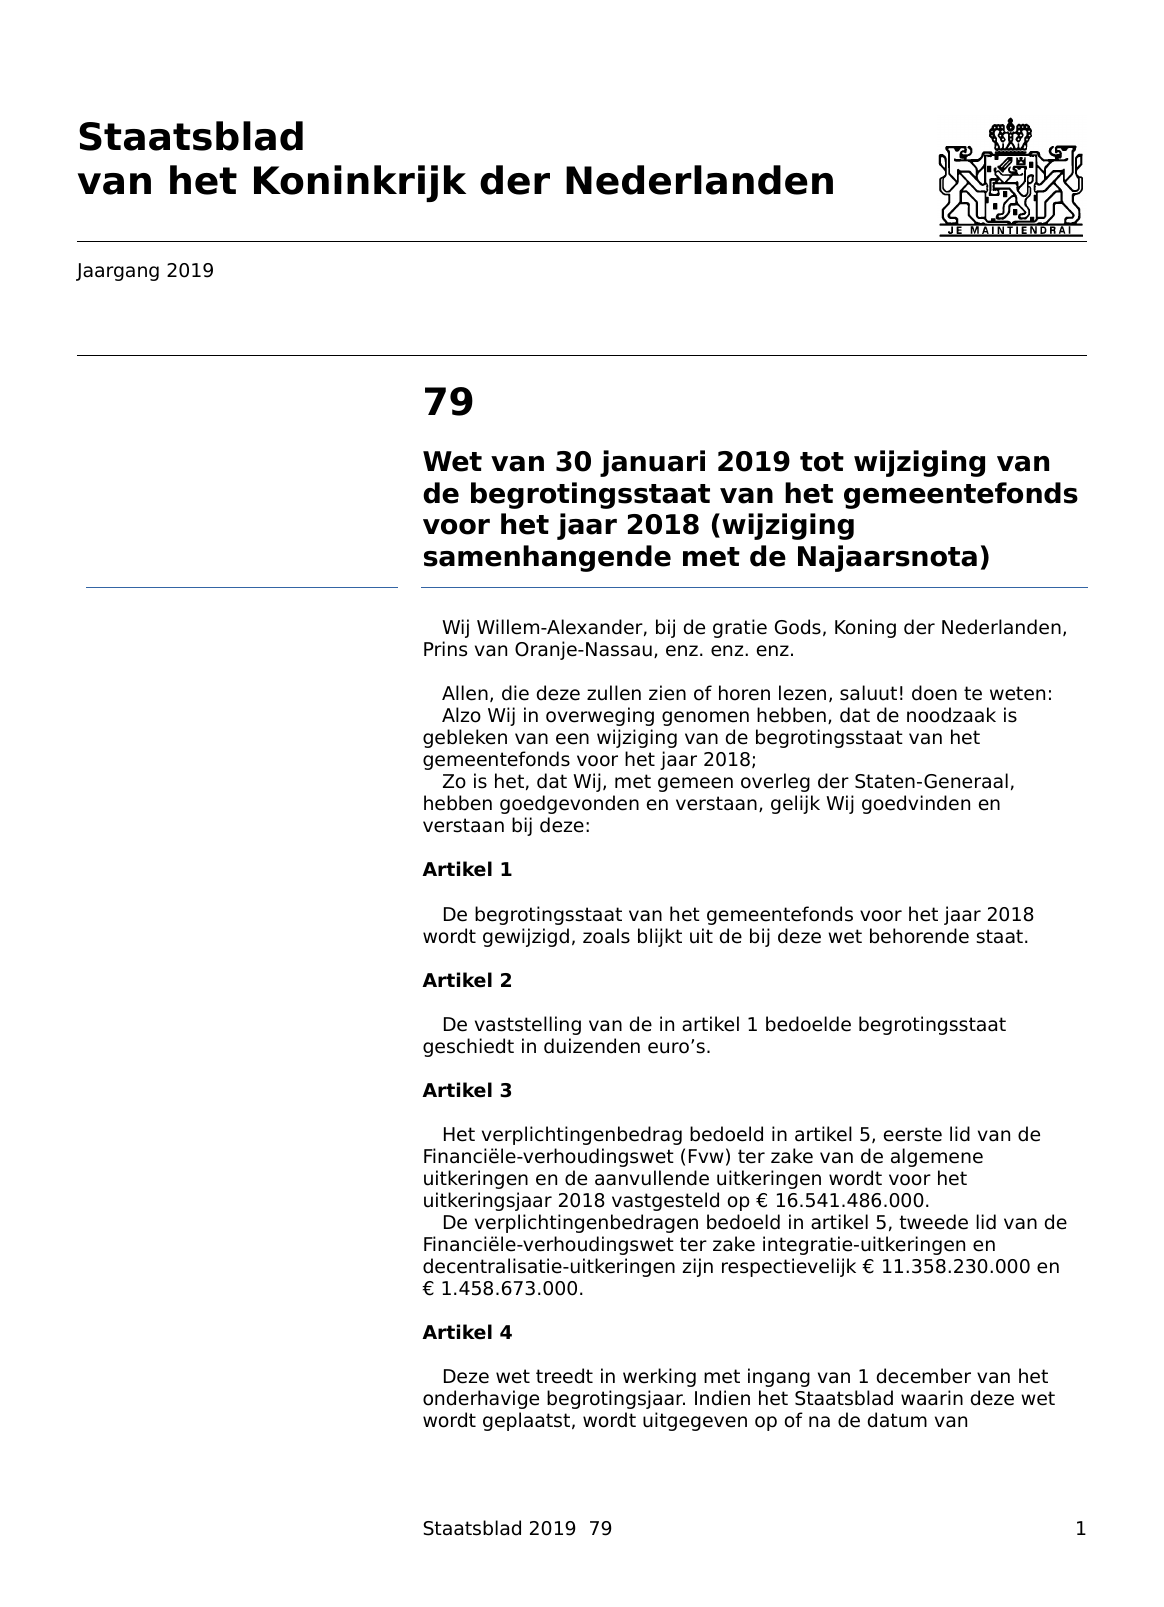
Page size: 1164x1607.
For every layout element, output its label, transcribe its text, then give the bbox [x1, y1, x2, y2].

text De vaststelling van de in artikel 1 bedoelde begrotingsstaat geschiedt in duizenden euro’s. [422, 1014, 1087, 1058]
subtitle Artikel 3 [422, 1080, 1087, 1102]
text Allen, die deze zullen zien of horen lezen, saluut! doen te weten: [422, 683, 1087, 705]
text Deze wet treedt in werking met ingang van 1 december van het onderhavige begrotingsjaar. Indien het Staatsblad waarin deze wet wordt geplaatst, wordt uitgegeven op of na de datum van [422, 1366, 1087, 1432]
text Wet van 30 januari 2019 tot wijziging van de begrotingsstaat van het gemeentefonds voor het jaar 2018 (wijziging samenhangende met de Najaarsnota) [422, 447, 1087, 573]
table_cell Jaargang 2019 [77, 242, 1087, 355]
subtitle 79 [422, 381, 1087, 424]
subtitle Artikel 2 [422, 970, 1087, 992]
subtitle Artikel 1 [422, 859, 1087, 881]
text De verplichtingenbedragen bedoeld in artikel 5, tweede lid van de Financiële-verhoudingswet ter zake integratie-uitkeringen en decentralisatie-uitkeringen zijn respectievelijk € 11.358.230.000 en € 1.458.673.000. [422, 1212, 1087, 1300]
table_header Staatsblad van het Koninkrijk der Nederlanden [77, 100, 886, 241]
text Zo is het, dat Wij, met gemeen overleg der Staten-Generaal, hebben goedgevonden en verstaan, gelijk Wij goedvinden en verstaan bij deze: [422, 771, 1087, 837]
text De begrotingsstaat van het gemeentefonds voor het jaar 2018 wordt gewijzigd, zoals blijkt uit de bij deze wet behorende staat. [422, 903, 1087, 947]
subtitle Artikel 4 [422, 1322, 1087, 1344]
text Alzo Wij in overweging genomen hebben, dat de noodzaak is gebleken van een wijziging van de begrotingsstaat van het gemeentefonds voor het jaar 2018; [422, 705, 1087, 771]
table_header [886, 100, 1087, 241]
text Het verplichtingenbedrag bedoeld in artikel 5, eerste lid van de Financiële-verhoudingswet (Fvw) ter zake van de algemene uitkeringen en de aanvullende uitkeringen wordt voor het uitkeringsjaar 2018 vastgesteld op € 16.541.486.000. [422, 1124, 1087, 1212]
text Wij Willem-Alexander, bij de gratie Gods, Koning der Nederlanden, Prins van Oranje-Nassau, enz. enz. enz. [422, 617, 1087, 661]
picture [936, 115, 1087, 240]
